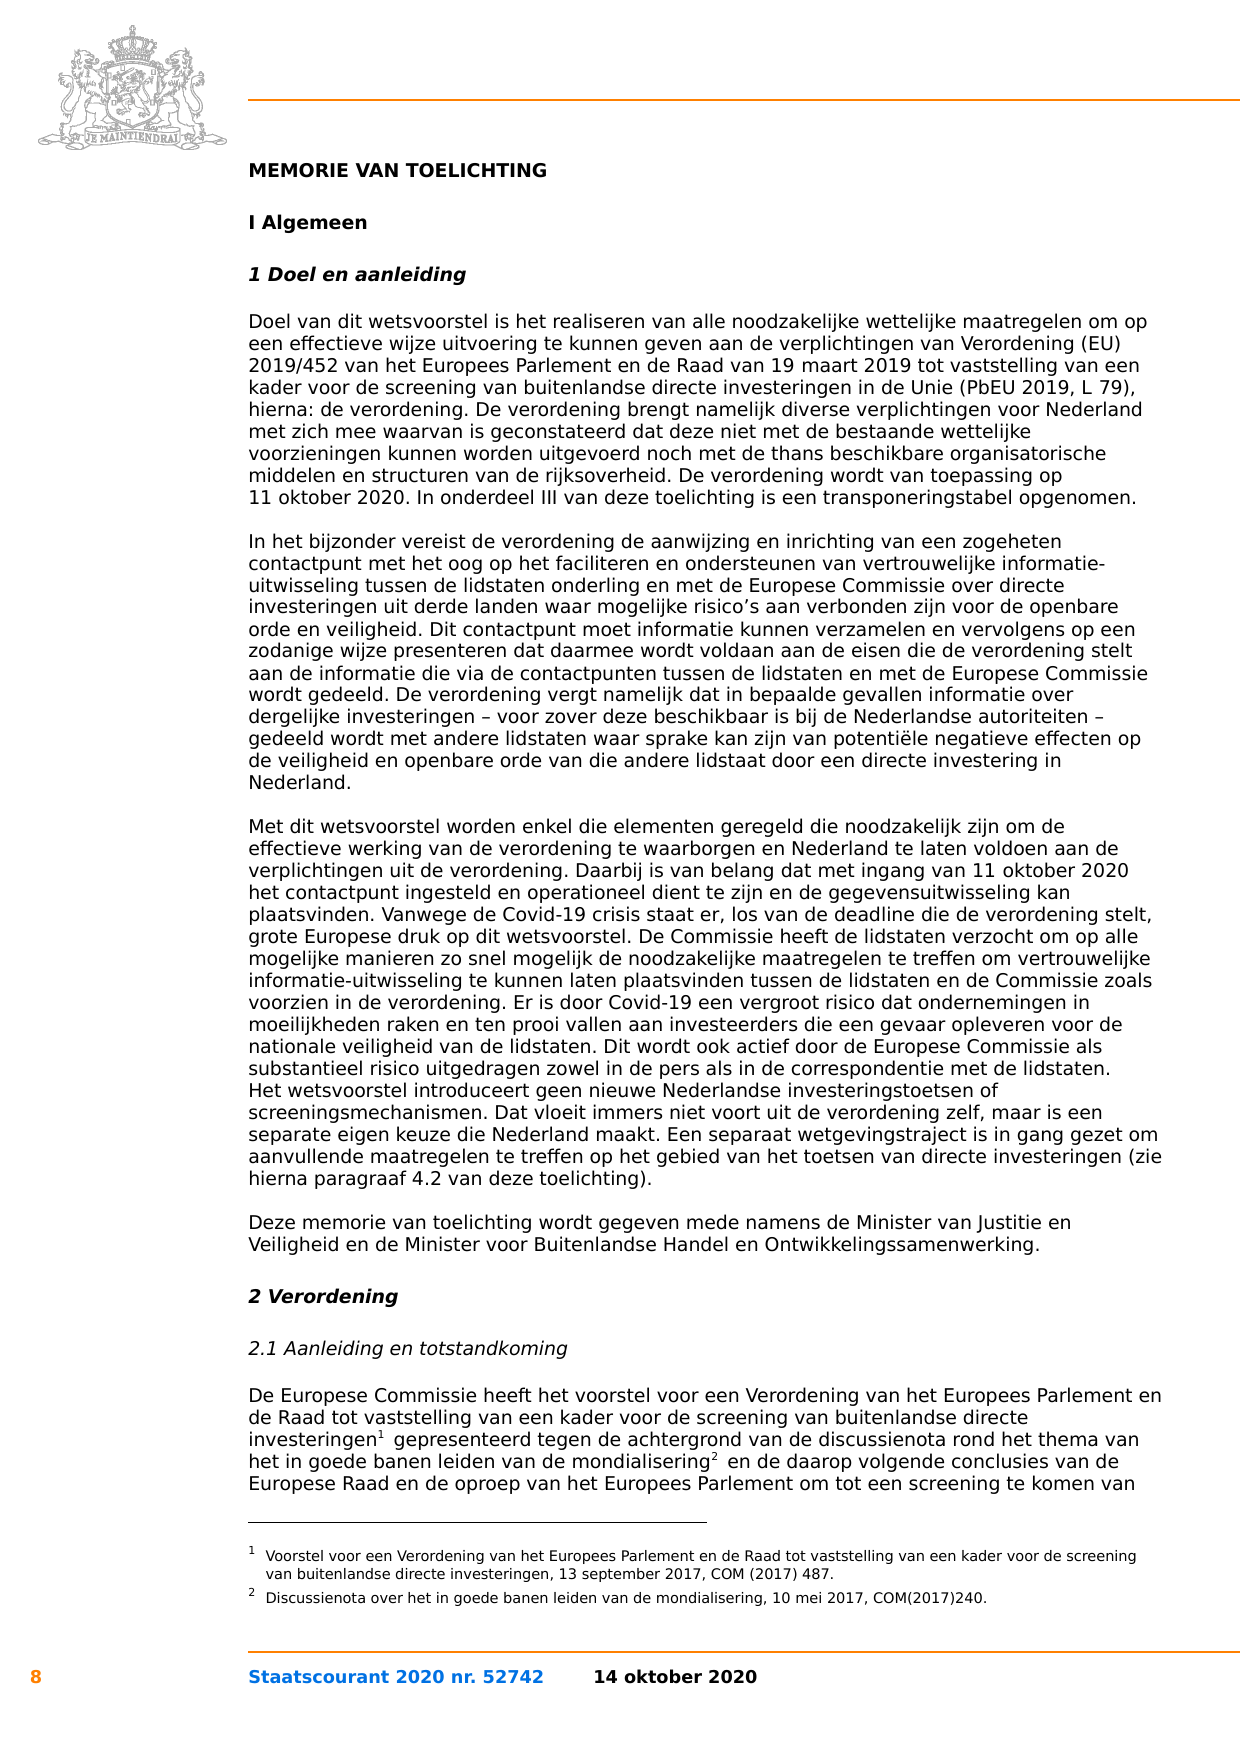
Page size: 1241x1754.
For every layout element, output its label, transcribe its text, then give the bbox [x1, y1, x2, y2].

text Deze memorie van toelichting wordt gegeven mede namens de Minister van Justitie en Veiligheid en de Minister voor Buitenlandse Handel en Ontwikkelingssamenwerking. [248, 1212, 1163, 1256]
text Doel van dit wetsvoorstel is het realiseren van alle noodzakelijke wettelijke maatregelen om op een effectieve wijze uitvoering te kunnen geven aan de verplichtingen van Verordening (EU) 2019/452 van het Europees Parlement en de Raad van 19 maart 2019 tot vaststelling van een kader voor de screening van buitenlandse directe investeringen in de Unie (PbEU 2019, L 79), hierna: de verordening. De verordening brengt namelijk diverse verplichtingen voor Nederland met zich mee waarvan is geconstateerd dat deze niet met de bestaande wettelijke voorzieningen kunnen worden uitgevoerd noch met de thans beschikbare organisatorische middelen en structuren van de rijksoverheid. De verordening wordt van toepassing op 11 oktober 2020. In onderdeel III van deze toelichting is een transponeringstabel opgenomen. [248, 311, 1163, 509]
text In het bijzonder vereist de verordening de aanwijzing en inrichting van een zogeheten contactpunt met het oog op het faciliteren en ondersteunen van vertrouwelijke informatie-uitwisseling tussen de lidstaten onderling en met de Europese Commissie over directe investeringen uit derde landen waar mogelijke risico’s aan verbonden zijn voor de openbare orde en veiligheid. Dit contactpunt moet informatie kunnen verzamelen en vervolgens op een zodanige wijze presenteren dat daarmee wordt voldaan aan de eisen die de verordening stelt aan de informatie die via de contactpunten tussen de lidstaten en met de Europese Commissie wordt gedeeld. De verordening vergt namelijk dat in bepaalde gevallen informatie over dergelijke investeringen – voor zover deze beschikbaar is bij de Nederlandse autoriteiten – gedeeld wordt met andere lidstaten waar sprake kan zijn van potentiële negatieve effecten op de veiligheid en openbare orde van die andere lidstaat door een directe investering in Nederland. [248, 531, 1163, 794]
text Het wetsvoorstel introduceert geen nieuwe Nederlandse investeringstoetsen of screeningsmechanismen. Dat vloeit immers niet voort uit de verordening zelf, maar is een separate eigen keuze die Nederland maakt. Een separaat wetgevingstraject is in gang gezet om aanvullende maatregelen te treffen op het gebied van het toetsen van directe investeringen (zie hierna paragraaf 4.2 van deze toelichting). [248, 1080, 1163, 1190]
subtitle 1 Doel en aanleiding [248, 264, 1163, 286]
text Met dit wetsvoorstel worden enkel die elementen geregeld die noodzakelijk zijn om de effectieve werking van de verordening te waarborgen en Nederland te laten voldoen aan de verplichtingen uit de verordening. Daarbij is van belang dat met ingang van 11 oktober 2020 het contactpunt ingesteld en operationeel dient te zijn en de gegevensuitwisseling kan plaatsvinden. Vanwege de Covid-19 crisis staat er, los van de deadline die de verordening stelt, grote Europese druk op dit wetsvoorstel. De Commissie heeft de lidstaten verzocht om op alle mogelijke manieren zo snel mogelijk de noodzakelijke maatregelen te treffen om vertrouwelijke informatie-uitwisseling te kunnen laten plaatsvinden tussen de lidstaten en de Commissie zoals voorzien in de verordening. Er is door Covid-19 een vergroot risico dat ondernemingen in moeilijkheden raken en ten prooi vallen aan investeerders die een gevaar opleveren voor de nationale veiligheid van de lidstaten. Dit wordt ook actief door de Europese Commissie als substantieel risico uitgedragen zowel in de pers als in de correspondentie met de lidstaten. [248, 816, 1163, 1080]
subtitle 2.1 Aanleiding en totstandkoming [248, 1338, 1163, 1359]
text Voorstel voor een Verordening van het Europees Parlement en de Raad tot vaststelling van een kader voor de screening van buitenlandse directe investeringen, 13 september 2017, COM (2017) 487. [248, 1544, 1163, 1583]
subtitle MEMORIE VAN TOELICHTING [248, 160, 1163, 182]
text De Europese Commissie heeft het voorstel voor een Verordening van het Europees Parlement en de Raad tot vaststelling van een kader voor de screening van buitenlandse directe investeringen gepresenteerd tegen de achtergrond van de discussienota rond het thema van het in goede banen leiden van de mondialisering en de daarop volgende conclusies van de Europese Raad en de oproep van het Europees Parlement om tot een screening te komen van [248, 1384, 1163, 1494]
subtitle 2 Verordening [248, 1286, 1163, 1308]
subtitle I Algemeen [248, 212, 1163, 234]
picture [38, 25, 227, 150]
text Discussienota over het in goede banen leiden van de mondialisering, 10 mei 2017, COM(2017)240. [248, 1586, 1163, 1608]
